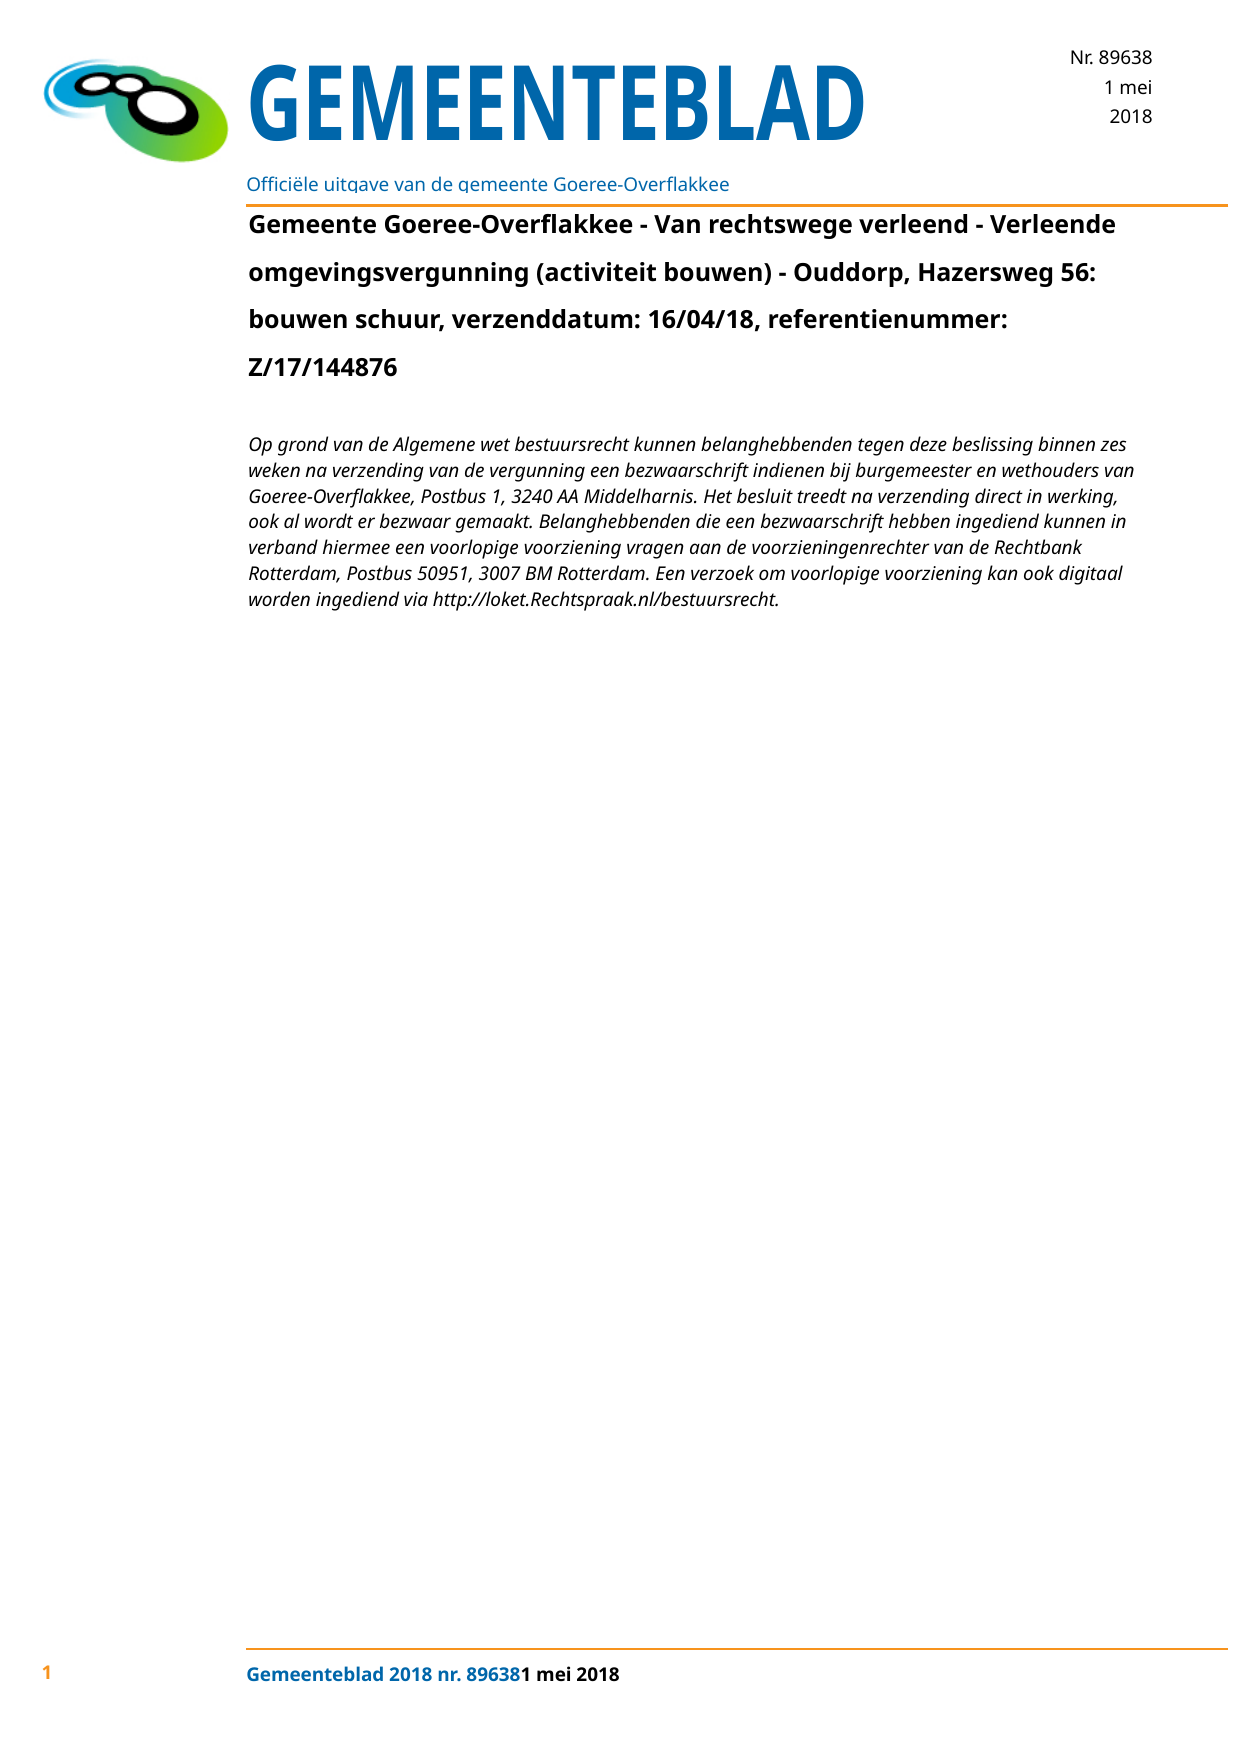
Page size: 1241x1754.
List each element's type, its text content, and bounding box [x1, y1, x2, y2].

text Gemeente Goeree-Overflakkee - Van rechtswege verleend - Verleende omgevingsvergunning (activiteit bouwen) - Ouddorp, Hazersweg 56: bouwen schuur, verzenddatum: 16/04/18, referentienummer: Z/17/144876 [248, 207, 1152, 384]
picture [41, 47, 231, 172]
text Op grond van de Algemene wet bestuursrecht kunnen belanghebbenden tegen deze beslissing binnen zes weken na verzending van de vergunning een bezwaarschrift indienen bij burgemeester en wethouders van Goeree-Overflakkee, Postbus 1, 3240 AA Middelharnis. Het besluit treedt na verzending direct in werking, ook al wordt er bezwaar gemaakt. Belanghebbenden die een bezwaarschrift hebben ingediend kunnen in verband hiermee een voorlopige voorziening vragen aan de voorzieningenrechter van de Rechtbank Rotterdam, Postbus 50951, 3007 BM Rotterdam. Een verzoek om voorlopige voorziening kan ook digitaal worden ingediend via http://loket.Rechtspraak.nl/bestuursrecht. [248, 431, 1152, 611]
